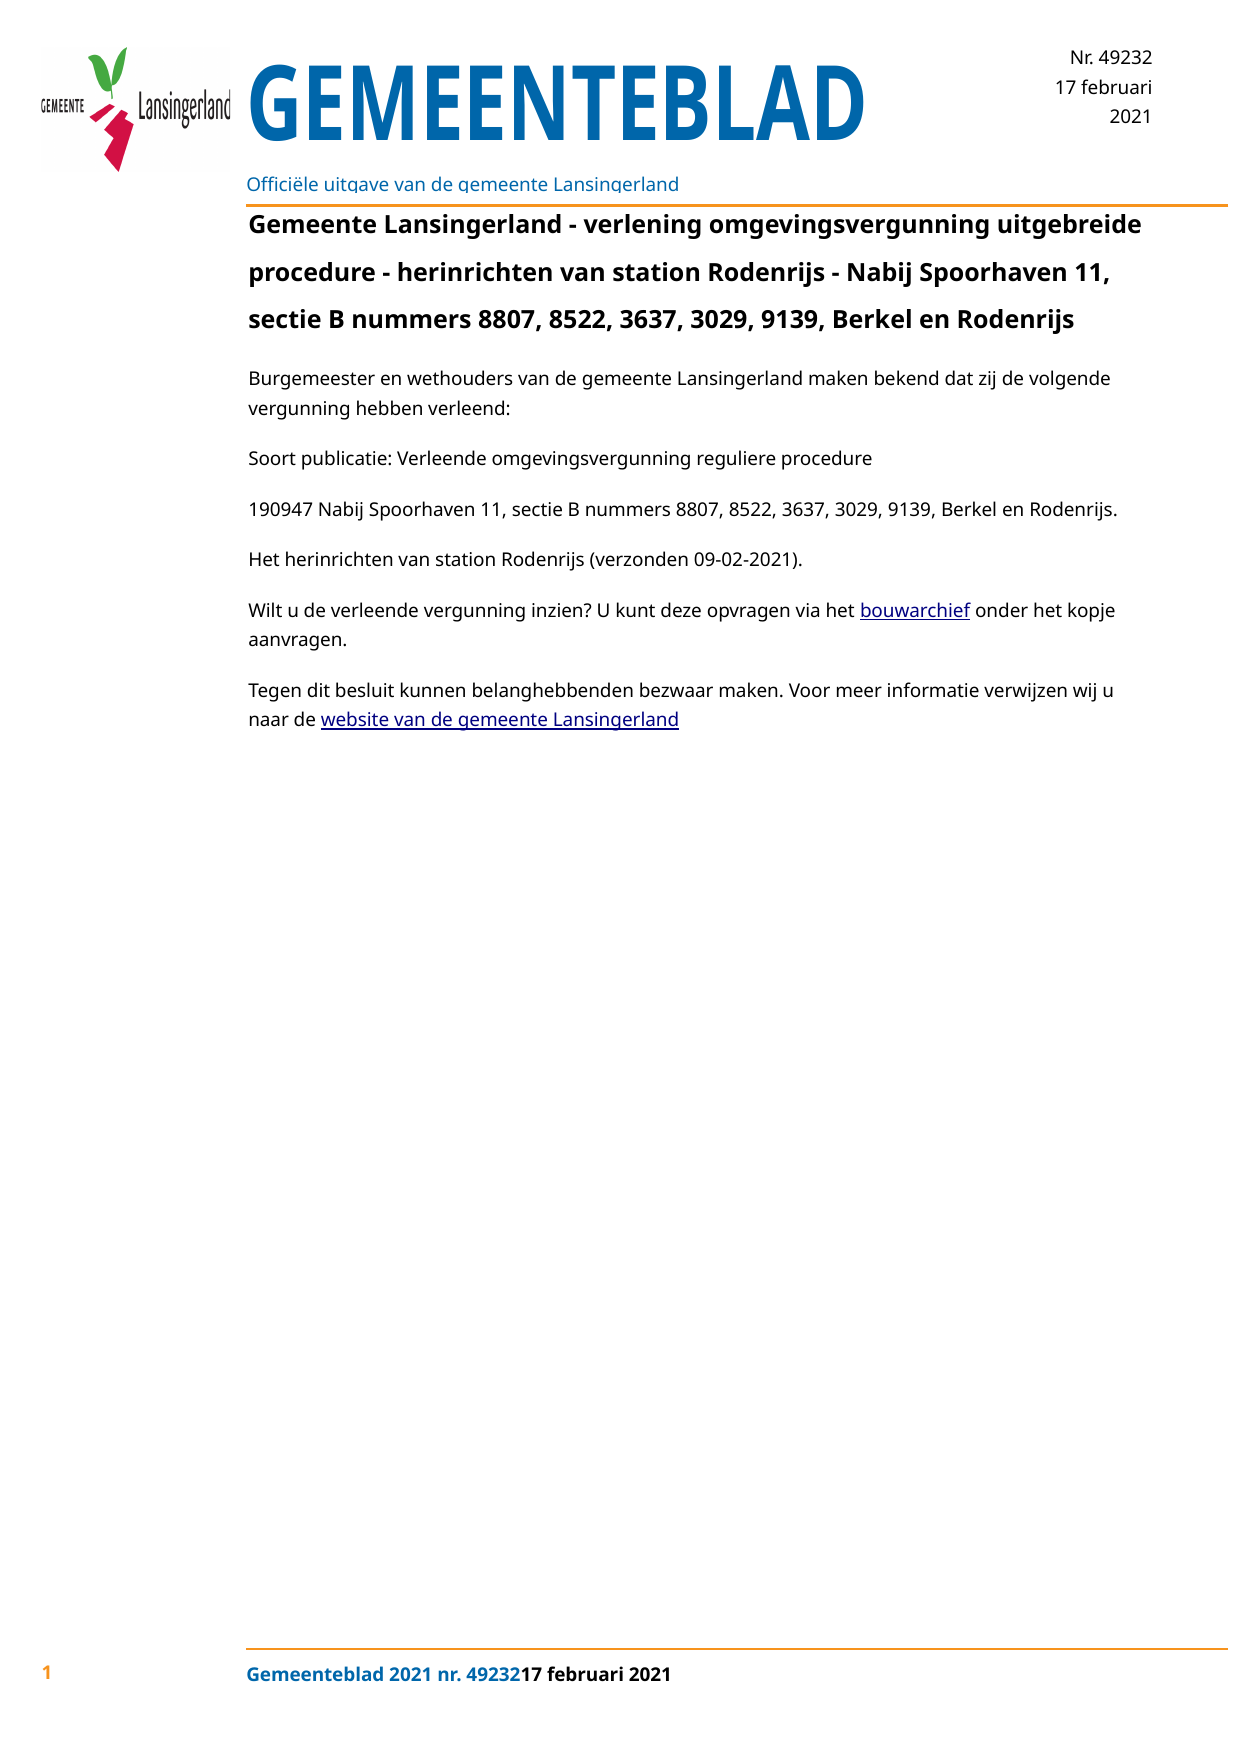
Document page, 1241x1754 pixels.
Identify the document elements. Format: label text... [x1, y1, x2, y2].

text 190947 Nabij Spoorhaven 11, sectie B nummers 8807, 8522, 3637, 3029, 9139, Berkel en Rodenrijs. [248, 496, 1152, 522]
text Burgemeester en wethouders van de gemeente Lansingerland maken bekend dat zij de volgende vergunning hebben verleend: [248, 366, 1152, 421]
text Gemeente Lansingerland - verlening omgevingsvergunning uitgebreide procedure - herinrichten van station Rodenrijs - Nabij Spoorhaven 11, sectie B nummers 8807, 8522, 3637, 3029, 9139, Berkel en Rodenrijs [248, 207, 1152, 336]
picture [41, 47, 231, 172]
text Wilt u de verleende vergunning inzien? U kunt deze opvragen via het bouwarchief onder het kopje aanvragen. [248, 597, 1152, 652]
text Het herinrichten van station Rodenrijs (verzonden 09-02-2021). [248, 546, 1152, 572]
text Soort publicatie: Verleende omgevingsvergunning reguliere procedure [248, 446, 1152, 471]
text Tegen dit besluit kunnen belanghebbenden bezwaar maken. Voor meer informatie verwijzen wij u naar de website van de gemeente Lansingerland [248, 677, 1152, 732]
